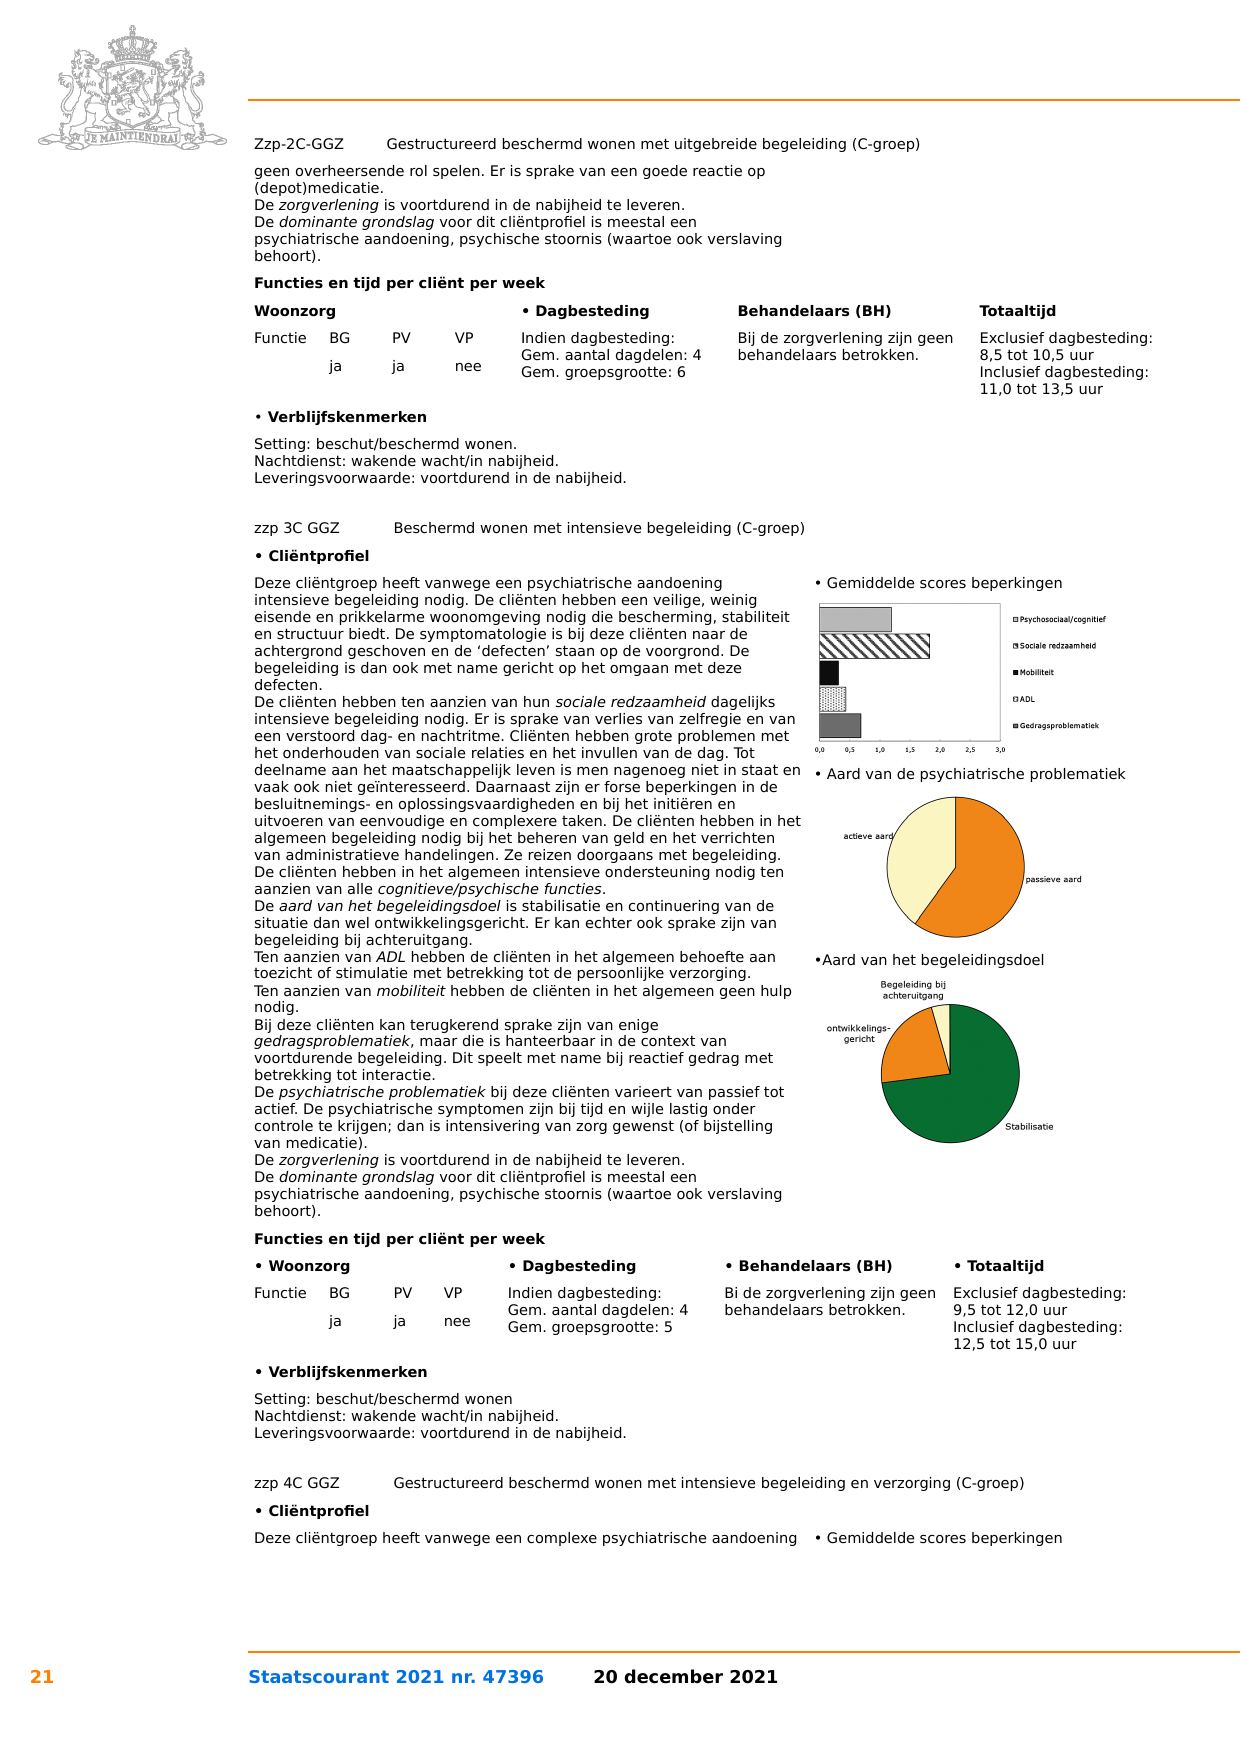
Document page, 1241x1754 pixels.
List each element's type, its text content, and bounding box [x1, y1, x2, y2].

table_cell • Woonzorg [249, 1253, 501, 1279]
table_cell •Aard van het begeleidingsdoel [808, 947, 1163, 973]
table_cell ja [386, 353, 448, 403]
picture [813, 602, 1109, 756]
picture [813, 979, 1109, 1145]
table_cell Functie [249, 1281, 323, 1307]
table_header Gestructureerd beschermd wonen met intensieve begeleiding en verzorging (C-groep) [388, 1471, 1163, 1497]
table_cell • Cliëntprofiel [249, 543, 1163, 569]
table_cell Deze cliëntgroep heeft vanwege een psychiatrische aandoening intensieve begeleiding nodig. De cliënten hebben een veilige, weinig eisende en prikkelarme woonomgeving nodig die bescherming, stabiliteit en structuur biedt. De symptomatologie is bij deze cliënten naar de achtergrond geschoven en de ‘defecten’ staan op de voorgrond. De begeleiding is dan ook met name gericht op het omgaan met deze defecten. De cliënten hebben ten aanzien van hun sociale redzaamheid dagelijks intensieve begeleiding nodig. Er is sprake van verlies van zelfregie en van een verstoord dag- en nachtritme. Cliënten hebben grote problemen met het onderhouden van sociale relaties en het invullen van de dag. Tot deelname aan het maatschappelijk leven is men nagenoeg niet in staat en vaak ook niet geïnteresseerd. Daarnaast zijn er forse beperkingen in de besluitnemings- en oplossingsvaardigheden en bij het initiëren en uitvoeren van eenvoudige en complexere taken. De cliënten hebben in het algemeen begeleiding nodig bij het beheren van geld en het verrichten van administratieve handelingen. Ze reizen doorgaans met begeleiding. De cliënten hebben in het algemeen intensieve ondersteuning nodig ten aanzien van alle cognitieve/psychische functies. De aard van het begeleidingsdoel is stabilisatie en continuering van de situatie dan wel ontwikkelingsgericht. Er kan echter ook sprake zijn van begeleiding bij achteruitgang. Ten aanzien van ADL hebben de cliënten in het algemeen behoefte aan toezicht of stimulatie met betrekking tot de persoonlijke verzorging. Ten aanzien van mobiliteit hebben de cliënten in het algemeen geen hulp nodig. Bij deze cliënten kan terugkerend sprake zijn van enige gedragsproblematiek, maar die is hanteerbaar in de context van voortdurende begeleiding. Dit speelt met name bij reactief gedrag met betrekking tot interactie. De psychiatrische problematiek bij deze cliënten varieert van passief tot actief. De psychiatrische symptomen zijn bij tijd en wijle lastig onder controle te krijgen; dan is intensivering van zorg gewenst (of bijstelling van medicatie). De zorgverlening is voortdurend in de nabijheid te leveren. De dominante grondslag voor dit cliëntprofiel is meestal een psychiatrische aandoening, psychische stoornis (waartoe ook verslaving behoort). [249, 570, 807, 1225]
table_cell geen overheersende rol spelen. Er is sprake van een goede reactie op (depot)medicatie. De zorgverlening is voortdurend in de nabijheid te leveren. De dominante grondslag voor dit cliëntprofiel is meestal een psychiatrische aandoening, psychische stoornis (waartoe ook verslaving behoort). [249, 158, 808, 269]
table_cell [808, 598, 1163, 761]
table_cell • Verblijfskenmerken [249, 1359, 1163, 1385]
table_cell Bij de zorgverlening zijn geen behandelaars betrokken. [732, 325, 973, 403]
table_cell nee [438, 1308, 501, 1358]
table_cell • Dagbesteding [502, 1253, 718, 1279]
table_cell [808, 974, 1163, 1225]
table_header Gestructureerd beschermd wonen met uitgebreide begeleiding (C-groep) [381, 131, 1163, 157]
table_cell [249, 1308, 323, 1358]
picture [38, 25, 227, 150]
table_header Beschermd wonen met intensieve begeleiding (C-groep) [388, 515, 1163, 542]
picture [813, 793, 1109, 942]
table_cell • Gemiddelde scores beperkingen [808, 570, 1163, 597]
table_cell • Totaaltijd [948, 1253, 1163, 1279]
table_cell Woonzorg [249, 298, 514, 324]
table_cell Functies en tijd per cliënt per week [249, 271, 1163, 297]
table_cell nee [449, 353, 514, 403]
table_cell • Gemiddelde scores beperkingen [808, 1525, 1163, 1552]
table_cell ja [324, 1308, 387, 1358]
table_cell Functies en tijd per cliënt per week [249, 1226, 1163, 1252]
table_cell BG [324, 1281, 387, 1307]
table_cell VP [438, 1281, 501, 1307]
table_header zzp 3C GGZ [249, 515, 387, 542]
table_cell Setting: beschut/beschermd wonen Nachtdienst: wakende wacht/in nabijheid. Leveringsvoorwaarde: voortdurend in de nabijheid. [249, 1386, 1163, 1447]
table_cell VP [449, 325, 514, 352]
table_cell Setting: beschut/beschermd wonen. Nachtdienst: wakende wacht/in nabijheid. Leveringsvoorwaarde: voortdurend in de nabijheid. [249, 431, 1163, 491]
table_cell PV [386, 325, 448, 352]
table_cell • Verblijfskenmerken [249, 404, 1163, 430]
table_header zzp 4C GGZ [249, 1471, 387, 1497]
table_cell • Aard van de psychiatrische problematiek [808, 762, 1163, 788]
table_cell [249, 353, 323, 403]
table_cell Exclusief dagbesteding: 8,5 tot 10,5 uur Inclusief dagbesteding: 11,0 tot 13,5 uur [974, 325, 1163, 403]
table_cell ja [388, 1308, 437, 1358]
table_cell • Cliëntprofiel [249, 1498, 1163, 1524]
table_cell BG [324, 325, 385, 352]
table_cell Totaaltijd [974, 298, 1163, 324]
table_cell PV [388, 1281, 437, 1307]
table_cell [808, 789, 1163, 946]
table_cell • Behandelaars (BH) [719, 1253, 947, 1279]
table_cell Deze cliëntgroep heeft vanwege een complexe psychiatrische aandoening [249, 1525, 807, 1562]
table_cell [808, 1553, 1163, 1562]
table_cell Indien dagbesteding: Gem. aantal dagdelen: 4 Gem. groepsgrootte: 5 [502, 1281, 718, 1358]
table_cell ja [324, 353, 385, 403]
table_header Zzp-2C-GGZ [249, 131, 380, 157]
table_cell Functie [249, 325, 323, 352]
table_cell Behandelaars (BH) [732, 298, 973, 324]
table_cell [809, 158, 1163, 269]
table_cell Bi de zorgverlening zijn geen behandelaars betrokken. [719, 1281, 947, 1358]
table_cell Indien dagbesteding: Gem. aantal dagdelen: 4 Gem. groepsgrootte: 6 [516, 325, 731, 403]
table_cell Exclusief dagbesteding: 9,5 tot 12,0 uur Inclusief dagbesteding: 12,5 tot 15,0 uur [948, 1281, 1163, 1358]
table_cell • Dagbesteding [516, 298, 731, 324]
